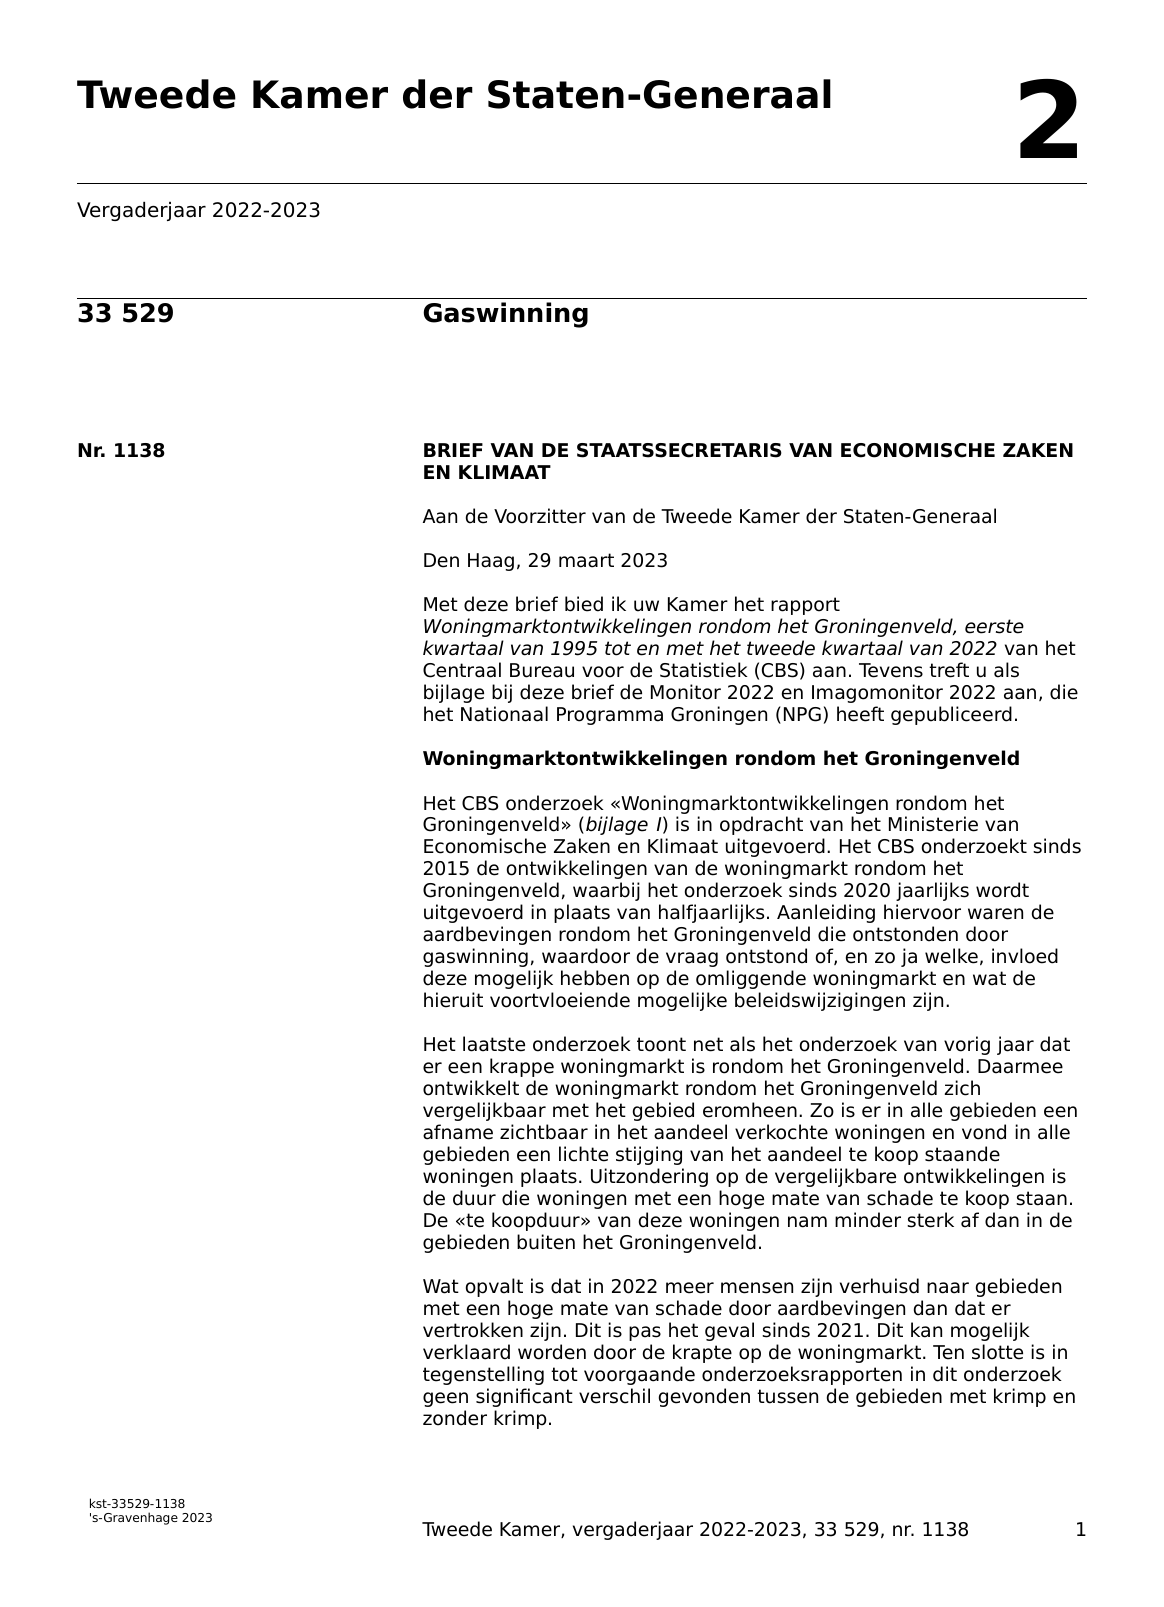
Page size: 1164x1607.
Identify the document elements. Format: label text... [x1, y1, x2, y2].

table_cell Vergaderjaar 2022-2023 [77, 184, 1087, 298]
text Het laatste onderzoek toont net als het onderzoek van vorig jaar dat er een krappe woningmarkt is rondom het Groningenveld. Daarmee ontwikkelt de woningmarkt rondom het Groningenveld zich vergelijkbaar met het gebied eromheen. Zo is er in alle gebieden een afname zichtbaar in het aandeel verkochte woningen en vond in alle gebieden een lichte stijging van het aandeel te koop staande woningen plaats. Uitzondering op de vergelijkbare ontwikkelingen is de duur die woningen met een hoge mate van schade te koop staan. De «te koopduur» van deze woningen nam minder sterk af dan in de gebieden buiten het Groningenveld. [422, 1034, 1087, 1254]
subtitle Woningmarktontwikkelingen rondom het Groningenveld [422, 748, 1087, 770]
text Den Haag, 29 maart 2023 [422, 550, 1087, 572]
table_header 2 [886, 59, 1087, 183]
text Aan de Voorzitter van de Tweede Kamer der Staten-Generaal [422, 506, 1087, 528]
text Het CBS onderzoek «Woningmarktontwikkelingen rondom het Groningenveld» (bijlage I) is in opdracht van het Ministerie van Economische Zaken en Klimaat uitgevoerd. Het CBS onderzoekt sinds 2015 de ontwikkelingen van de woningmarkt rondom het Groningenveld, waarbij het onderzoek sinds 2020 jaarlijks wordt uitgevoerd in plaats van halfjaarlijks. Aanleiding hiervoor waren de aardbevingen rondom het Groningenveld die ontstonden door gaswinning, waardoor de vraag ontstond of, en zo ja welke, invloed deze mogelijk hebben op de omliggende woningmarkt en wat de hieruit voortvloeiende mogelijke beleidswijzigingen zijn. [422, 792, 1087, 1012]
text Met deze brief bied ik uw Kamer het rapport Woningmarktontwikkelingen rondom het Groningenveld, eerste kwartaal van 1995 tot en met het tweede kwartaal van 2022 van het Centraal Bureau voor de Statistiek (CBS) aan. Tevens treft u als bijlage bij deze brief de Monitor 2022 en Imagomonitor 2022 aan, die het Nationaal Programma Groningen (NPG) heeft gepubliceerd. [422, 594, 1087, 726]
subtitle 33 529 Gaswinning [77, 299, 1087, 329]
subtitle Nr. 1138 BRIEF VAN DE STAATSSECRETARIS VAN ECONOMISCHE ZAKEN EN KLIMAAT [77, 440, 1087, 484]
text kst-33529-1138 [88, 1497, 323, 1511]
text Wat opvalt is dat in 2022 meer mensen zijn verhuisd naar gebieden met een hoge mate van schade door aardbevingen dan dat er vertrokken zijn. Dit is pas het geval sinds 2021. Dit kan mogelijk verklaard worden door de krapte op de woningmarkt. Ten slotte is in tegenstelling tot voorgaande onderzoeksrapporten in dit onderzoek geen significant verschil gevonden tussen de gebieden met krimp en zonder krimp. [422, 1276, 1087, 1430]
table_header Tweede Kamer der Staten-Generaal [77, 59, 886, 183]
text 's-Gravenhage 2023 [88, 1511, 323, 1525]
